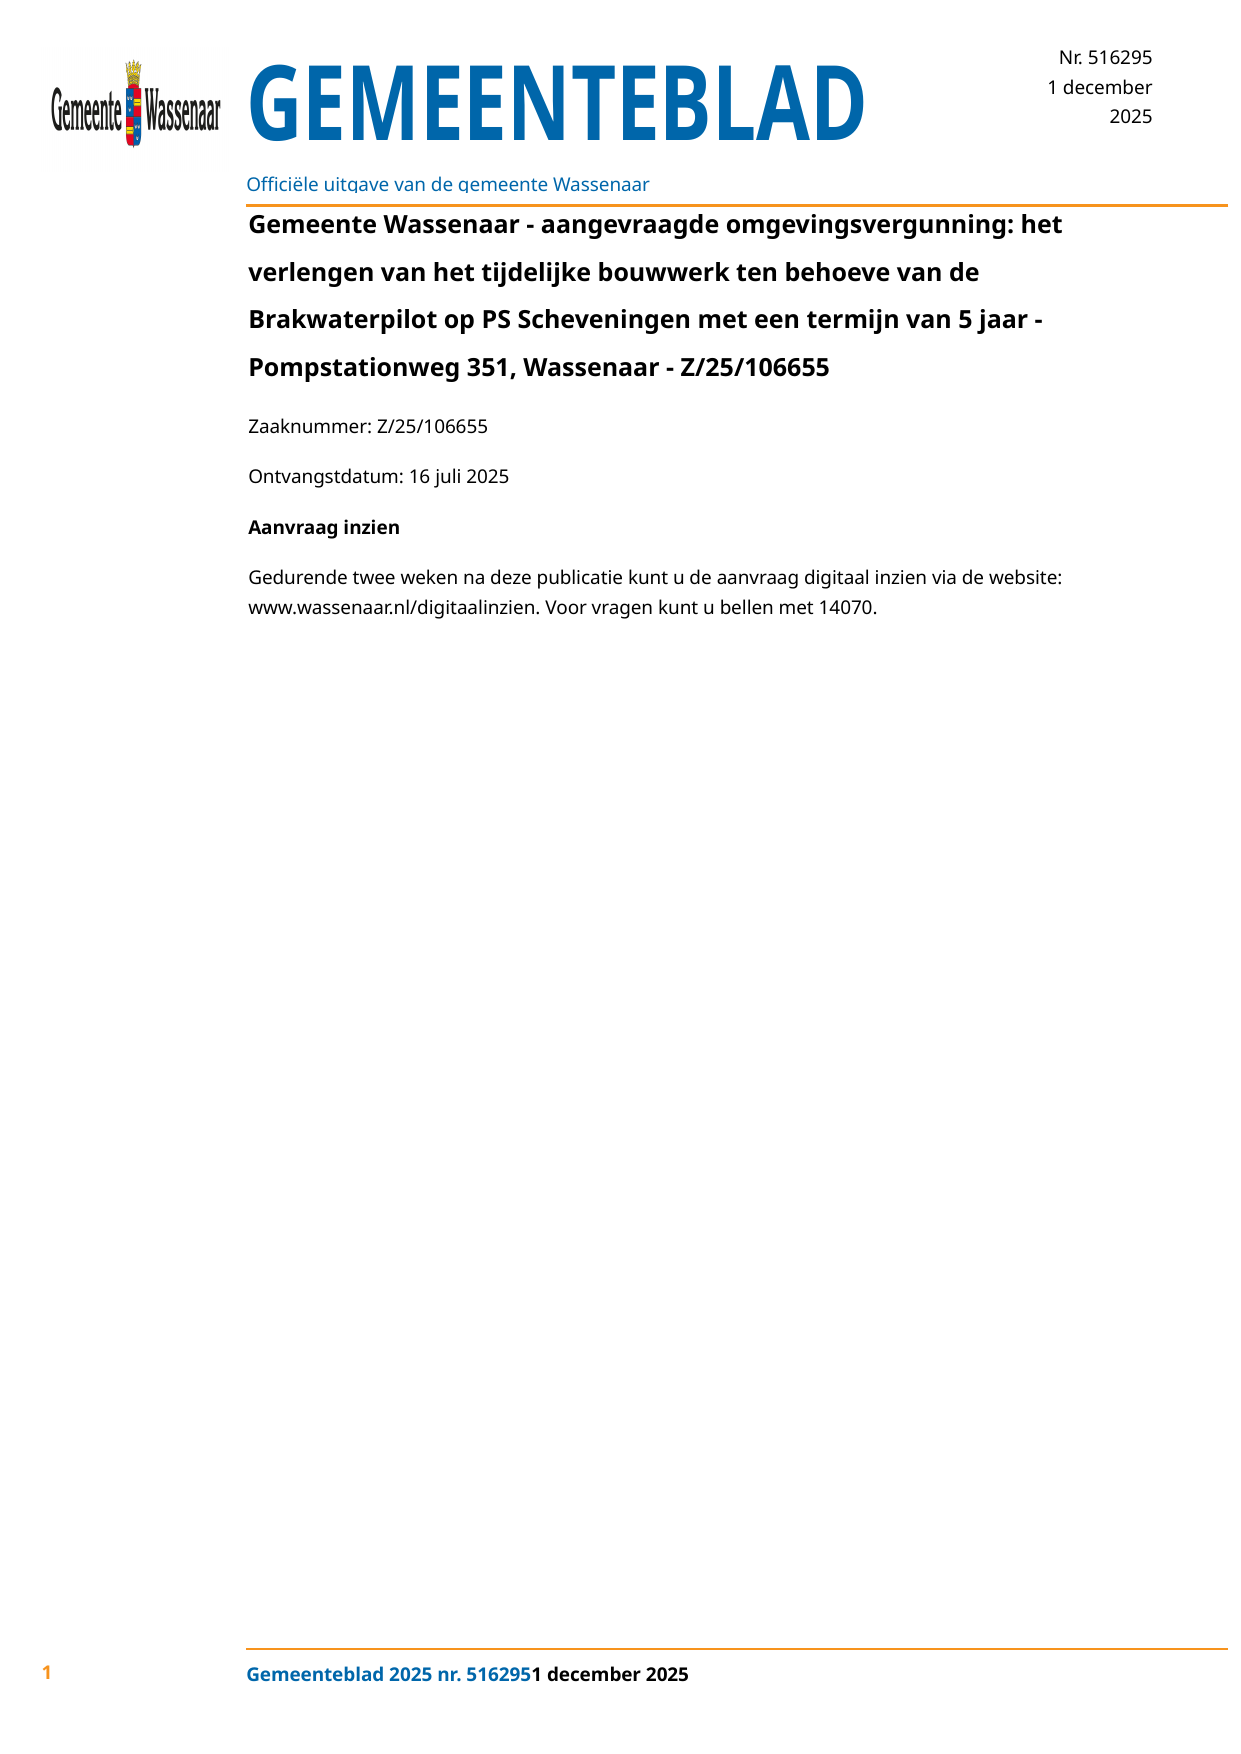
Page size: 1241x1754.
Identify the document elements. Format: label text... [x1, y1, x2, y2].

text Aanvraag inzien [248, 514, 1152, 540]
picture [41, 47, 231, 172]
text Ontvangstdatum: 16 juli 2025 [248, 463, 1152, 489]
text Gemeente Wassenaar - aangevraagde omgevingsvergunning: het verlengen van het tijdelijke bouwwerk ten behoeve van de Brakwaterpilot op PS Scheveningen met een termijn van 5 jaar - Pompstationweg 351, Wassenaar - Z/25/106655 [248, 207, 1152, 384]
text Gedurende twee weken na deze publicatie kunt u de aanvraag digitaal inzien via de website: www.wassenaar.nl/digitaalinzien. Voor vragen kunt u bellen met 14070. [248, 564, 1152, 620]
text Zaaknummer: Z/25/106655 [248, 413, 1152, 439]
